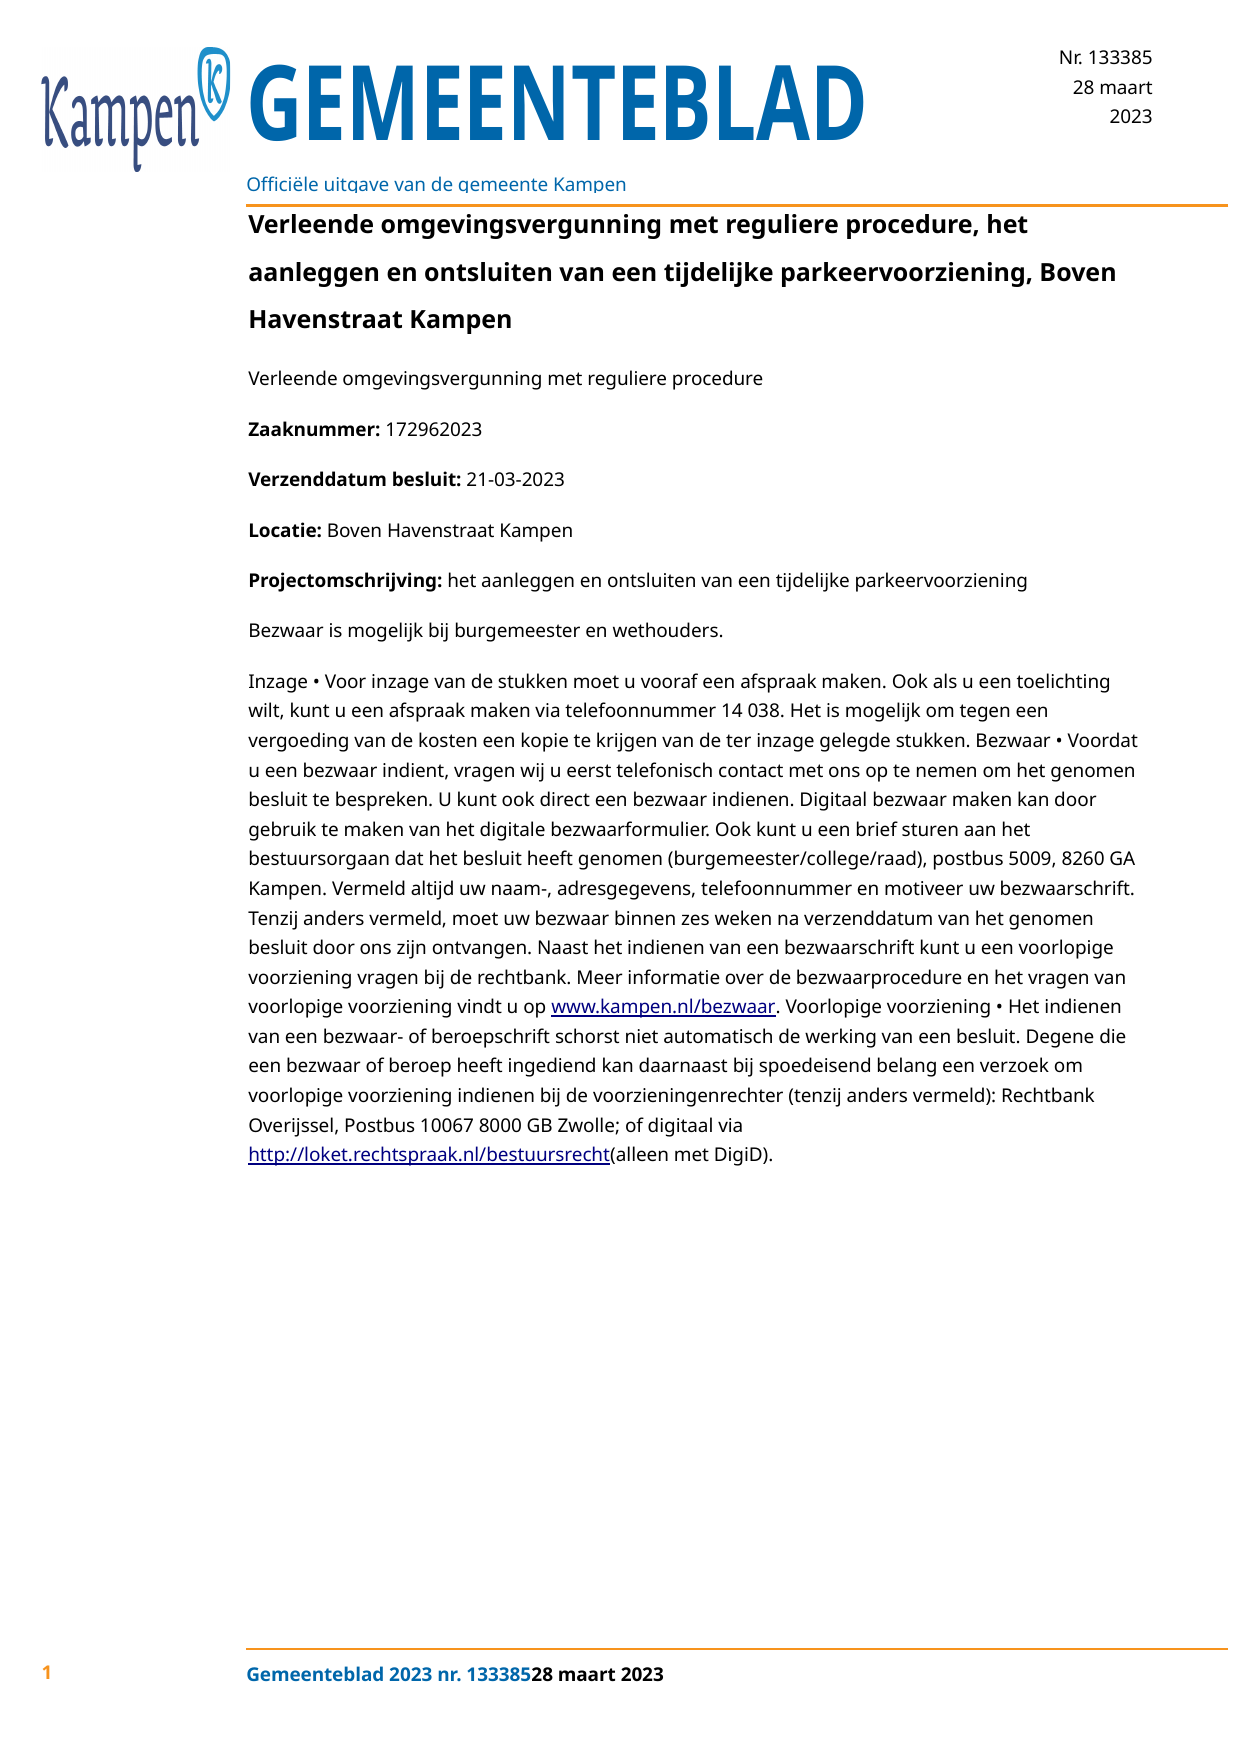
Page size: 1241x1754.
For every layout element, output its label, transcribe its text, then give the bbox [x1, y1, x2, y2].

text Projectomschrijving: het aanleggen en ontsluiten van een tijdelijke parkeervoorziening [248, 567, 1152, 593]
text Locatie: Boven Havenstraat Kampen [248, 517, 1152, 542]
text Zaaknummer: 172962023 [248, 416, 1152, 442]
text Verleende omgevingsvergunning met reguliere procedure [248, 366, 1152, 391]
picture [41, 47, 231, 172]
text Verleende omgevingsvergunning met reguliere procedure, het aanleggen en ontsluiten van een tijdelijke parkeervoorziening, Boven Havenstraat Kampen [248, 207, 1152, 336]
text Verzenddatum besluit: 21-03-2023 [248, 466, 1152, 492]
text Bezwaar is mogelijk bij burgemeester en wethouders. [248, 618, 1152, 643]
text Inzage • Voor inzage van de stukken moet u vooraf een afspraak maken. Ook als u een toelichting wilt, kunt u een afspraak maken via telefoonnummer 14 038. Het is mogelijk om tegen een vergoeding van de kosten een kopie te krijgen van de ter inzage gelegde stukken. Bezwaar • Voordat u een bezwaar indient, vragen wij u eerst telefonisch contact met ons op te nemen om het genomen besluit te bespreken. U kunt ook direct een bezwaar indienen. Digitaal bezwaar maken kan door gebruik te maken van het digitale bezwaarformulier. Ook kunt u een brief sturen aan het bestuursorgaan dat het besluit heeft genomen (burgemeester/college/raad), postbus 5009, 8260 GA Kampen. Vermeld altijd uw naam-, adresgegevens, telefoonnummer en motiveer uw bezwaarschrift. Tenzij anders vermeld, moet uw bezwaar binnen zes weken na verzenddatum van het genomen besluit door ons zijn ontvangen. Naast het indienen van een bezwaarschrift kunt u een voorlopige voorziening vragen bij de rechtbank. Meer informatie over de bezwaarprocedure en het vragen van voorlopige voorziening vindt u op www.kampen.nl/bezwaar. Voorlopige voorziening • Het indienen van een bezwaar- of beroepschrift schorst niet automatisch de werking van een besluit. Degene die een bezwaar of beroep heeft ingediend kan daarnaast bij spoedeisend belang een verzoek om voorlopige voorziening indienen bij de voorzieningenrechter (tenzij anders vermeld): Rechtbank Overijssel, Postbus 10067 8000 GB Zwolle; of digitaal via http://loket.rechtspraak.nl/bestuursrecht(alleen met DigiD). [248, 668, 1152, 1167]
